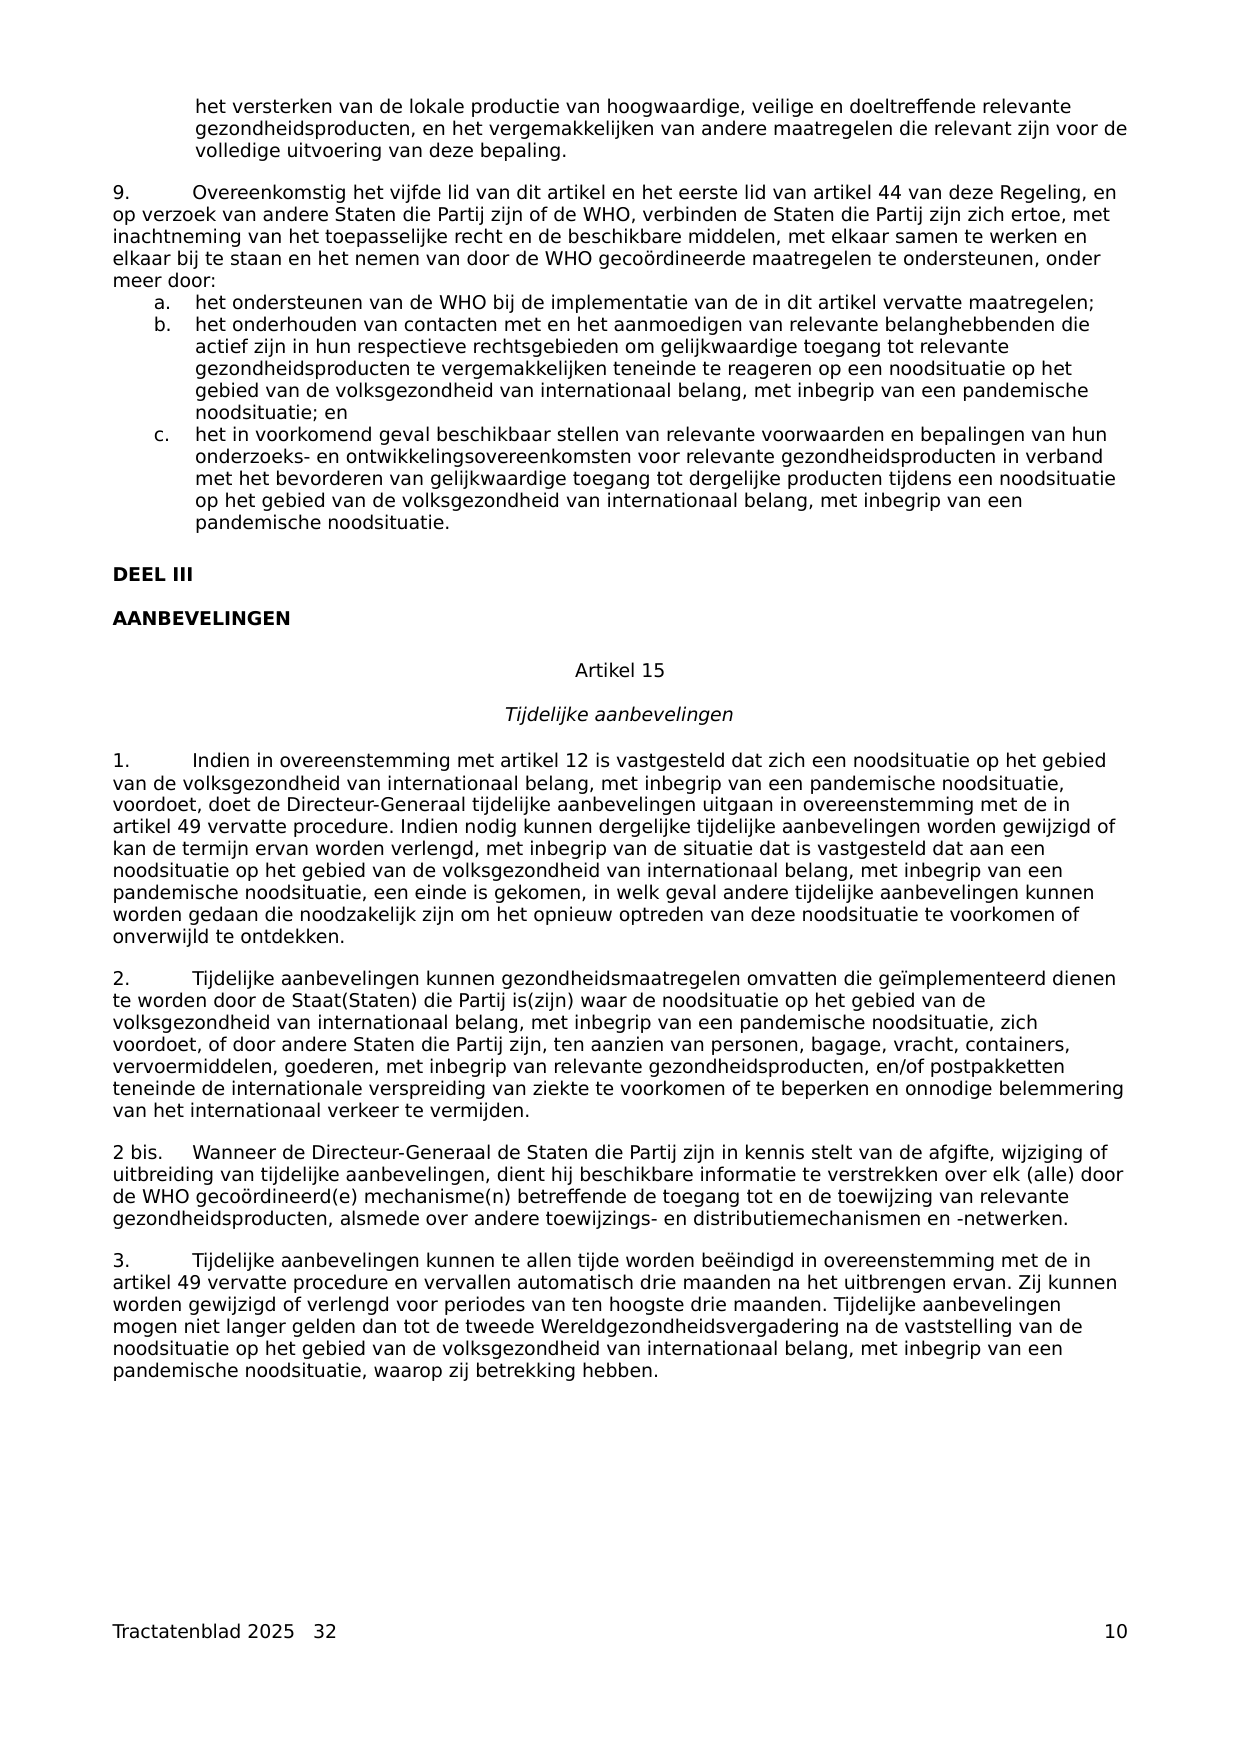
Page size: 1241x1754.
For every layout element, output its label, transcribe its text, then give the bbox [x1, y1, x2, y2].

subtitle Artikel 15 Tijdelijke aanbevelingen [112, 659, 1128, 725]
text c. het in voorkomend geval beschikbaar stellen van relevante voorwaarden en bepalingen van hun onderzoeks- en ontwikkelingsovereenkomsten voor relevante gezondheidsproducten in verband met het bevorderen van gelijkwaardige toegang tot dergelijke producten tijdens een noodsituatie op het gebied van de volksgezondheid van internationaal belang, met inbegrip van een pandemische noodsituatie. [153, 424, 1128, 533]
text 2. Tijdelijke aanbevelingen kunnen gezondheidsmaatregelen omvatten die geïmplementeerd dienen te worden door de Staat(Staten) die Partij is(zijn) waar de noodsituatie op het gebied van de volksgezondheid van internationaal belang, met inbegrip van een pandemische noodsituatie, zich voordoet, of door andere Staten die Partij zijn, ten aanzien van personen, bagage, vracht, containers, vervoermiddelen, goederen, met inbegrip van relevante gezondheidsproducten, en/of postpakketten teneinde de internationale verspreiding van ziekte te voorkomen of te beperken en onnodige belemmering van het internationaal verkeer te vermijden. [112, 968, 1128, 1122]
text 9. Overeenkomstig het vijfde lid van dit artikel en het eerste lid van artikel 44 van deze Regeling, en op verzoek van andere Staten die Partij zijn of de WHO, verbinden de Staten die Partij zijn zich ertoe, met inachtneming van het toepasselijke recht en de beschikbare middelen, met elkaar samen te werken en elkaar bij te staan en het nemen van door de WHO gecoördineerde maatregelen te ondersteunen, onder meer door: [112, 182, 1128, 292]
text het versterken van de lokale productie van hoogwaardige, veilige en doeltreffende relevante gezondheidsproducten, en het vergemakkelijken van andere maatregelen die relevant zijn voor de volledige uitvoering van deze bepaling. [153, 96, 1128, 162]
text 3. Tijdelijke aanbevelingen kunnen te allen tijde worden beëindigd in overeenstemming met de in artikel 49 vervatte procedure en vervallen automatisch drie maanden na het uitbrengen ervan. Zij kunnen worden gewijzigd of verlengd voor periodes van ten hoogste drie maanden. Tijdelijke aanbevelingen mogen niet langer gelden dan tot de tweede Wereldgezondheidsvergadering na de vaststelling van de noodsituatie op het gebied van de volksgezondheid van internationaal belang, met inbegrip van een pandemische noodsituatie, waarop zij betrekking hebben. [112, 1250, 1128, 1382]
text 2 bis. Wanneer de Directeur-Generaal de Staten die Partij zijn in kennis stelt van de afgifte, wijziging of uitbreiding van tijdelijke aanbevelingen, dient hij beschikbare informatie te verstrekken over elk (alle) door de WHO gecoördineerd(e) mechanisme(n) betreffende de toegang tot en de toewijzing van relevante gezondheidsproducten, alsmede over andere toewijzings- en distributiemechanismen en -netwerken. [112, 1142, 1128, 1230]
text a. het ondersteunen van de WHO bij de implementatie van de in dit artikel vervatte maatregelen; [153, 292, 1128, 314]
text 1. Indien in overeenstemming met artikel 12 is vastgesteld dat zich een noodsituatie op het gebied van de volksgezondheid van internationaal belang, met inbegrip van een pandemische noodsituatie, voordoet, doet de Directeur-Generaal tijdelijke aanbevelingen uitgaan in overeenstemming met de in artikel 49 vervatte procedure. Indien nodig kunnen dergelijke tijdelijke aanbevelingen worden gewijzigd of kan de termijn ervan worden verlengd, met inbegrip van de situatie dat is vastgesteld dat aan een noodsituatie op het gebied van de volksgezondheid van internationaal belang, met inbegrip van een pandemische noodsituatie, een einde is gekomen, in welk geval andere tijdelijke aanbevelingen kunnen worden gedaan die noodzakelijk zijn om het opnieuw optreden van deze noodsituatie te voorkomen of onverwijld te ontdekken. [112, 750, 1128, 948]
text b. het onderhouden van contacten met en het aanmoedigen van relevante belanghebbenden die actief zijn in hun respectieve rechtsgebieden om gelijkwaardige toegang tot relevante gezondheidsproducten te vergemakkelijken teneinde te reageren op een noodsituatie op het gebied van de volksgezondheid van internationaal belang, met inbegrip van een pandemische noodsituatie; en [153, 314, 1128, 424]
subtitle DEEL III AANBEVELINGEN [112, 563, 1128, 629]
